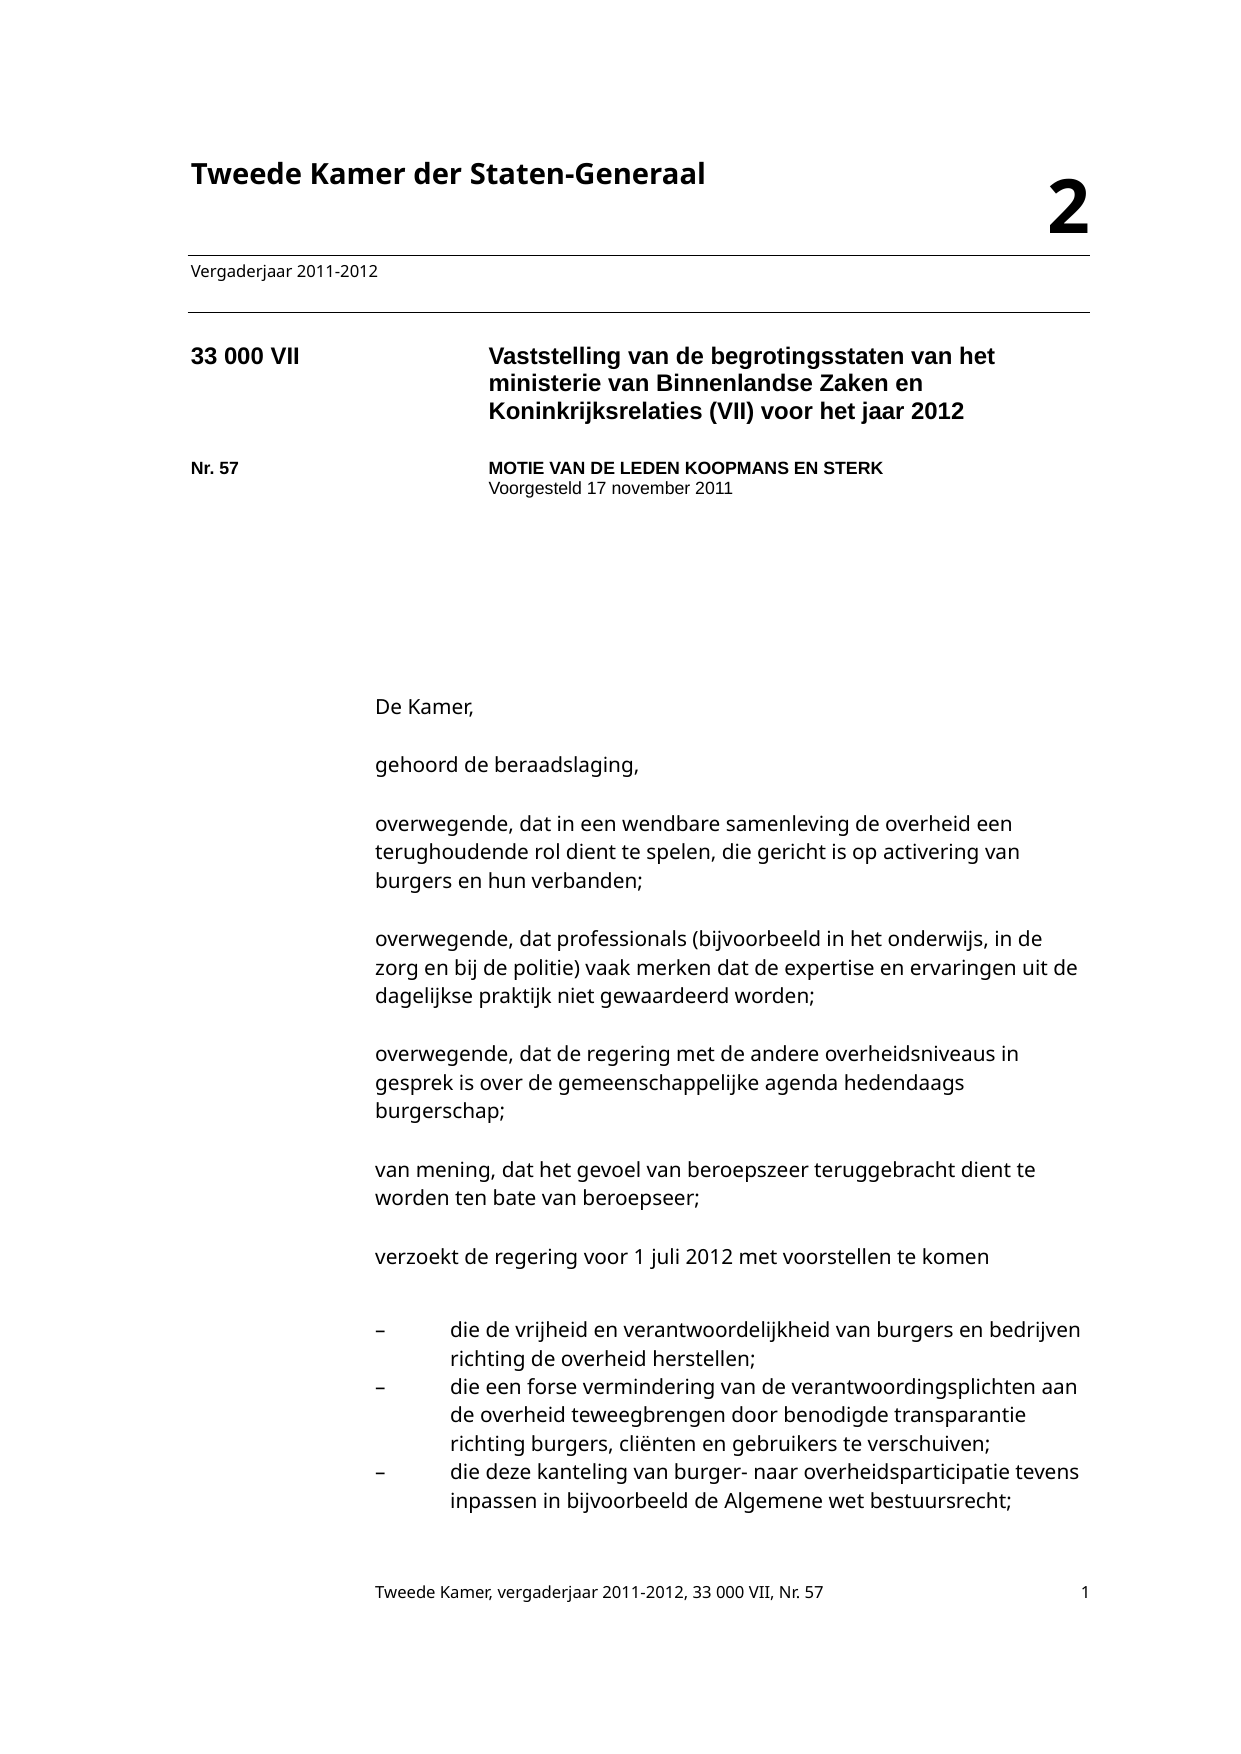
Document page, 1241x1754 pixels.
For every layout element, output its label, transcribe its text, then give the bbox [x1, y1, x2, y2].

table_cell MOTIE VAN DE LEDEN KOOPMANS EN STERK Voorgesteld 17 november 2011 [485, 455, 1090, 573]
table_cell Vergaderjaar 2011-2012 [188, 256, 485, 312]
table_cell Nr. 57 [188, 455, 485, 573]
list die deze kanteling van burger- naar overheidsparticipatie tevens inpassen in bijvoorbeeld de Algemene wet bestuursrecht; [375, 1457, 1090, 1514]
list die de vrijheid en verantwoordelijkheid van burgers en bedrijven richting de overheid herstellen; [375, 1315, 1090, 1372]
table_cell Vaststelling van de begrotingsstaten van het ministerie van Binnenlandse Zaken en Koninkrijksrelaties (VII) voor het jaar 2012 [485, 339, 1090, 454]
table_cell 33 000 VII [188, 339, 485, 454]
text overwegende, dat de regering met de andere overheidsniveaus in gesprek is over de gemeenschappelijke agenda hedendaags burgerschap; [375, 1039, 1090, 1125]
table_header 2 [910, 150, 1090, 255]
table_header Tweede Kamer der Staten-Generaal [188, 150, 909, 255]
text verzoekt de regering voor 1 juli 2012 met voorstellen te komen [375, 1242, 1090, 1270]
text overwegende, dat in een wendbare samenleving de overheid een terughoudende rol dient te spelen, die gericht is op activering van burgers en hun verbanden; [375, 809, 1090, 894]
list die een forse vermindering van de verantwoordingsplichten aan de overheid teweegbrengen door benodigde transparantie richting burgers, cliënten en gebruikers te verschuiven; [375, 1372, 1090, 1457]
table_cell [188, 313, 485, 339]
text van mening, dat het gevoel van beroepszeer teruggebracht dient te worden ten bate van beroepseer; [375, 1155, 1090, 1212]
table_cell [485, 313, 1090, 339]
table_cell [485, 256, 1090, 312]
text De Kamer, [375, 692, 1090, 721]
text gehoord de beraadslaging, [375, 751, 1090, 779]
text overwegende, dat professionals (bijvoorbeeld in het onderwijs, in de zorg en bij de politie) vaak merken dat de expertise en ervaringen uit de dagelijkse praktijk niet gewaardeerd worden; [375, 924, 1090, 1009]
